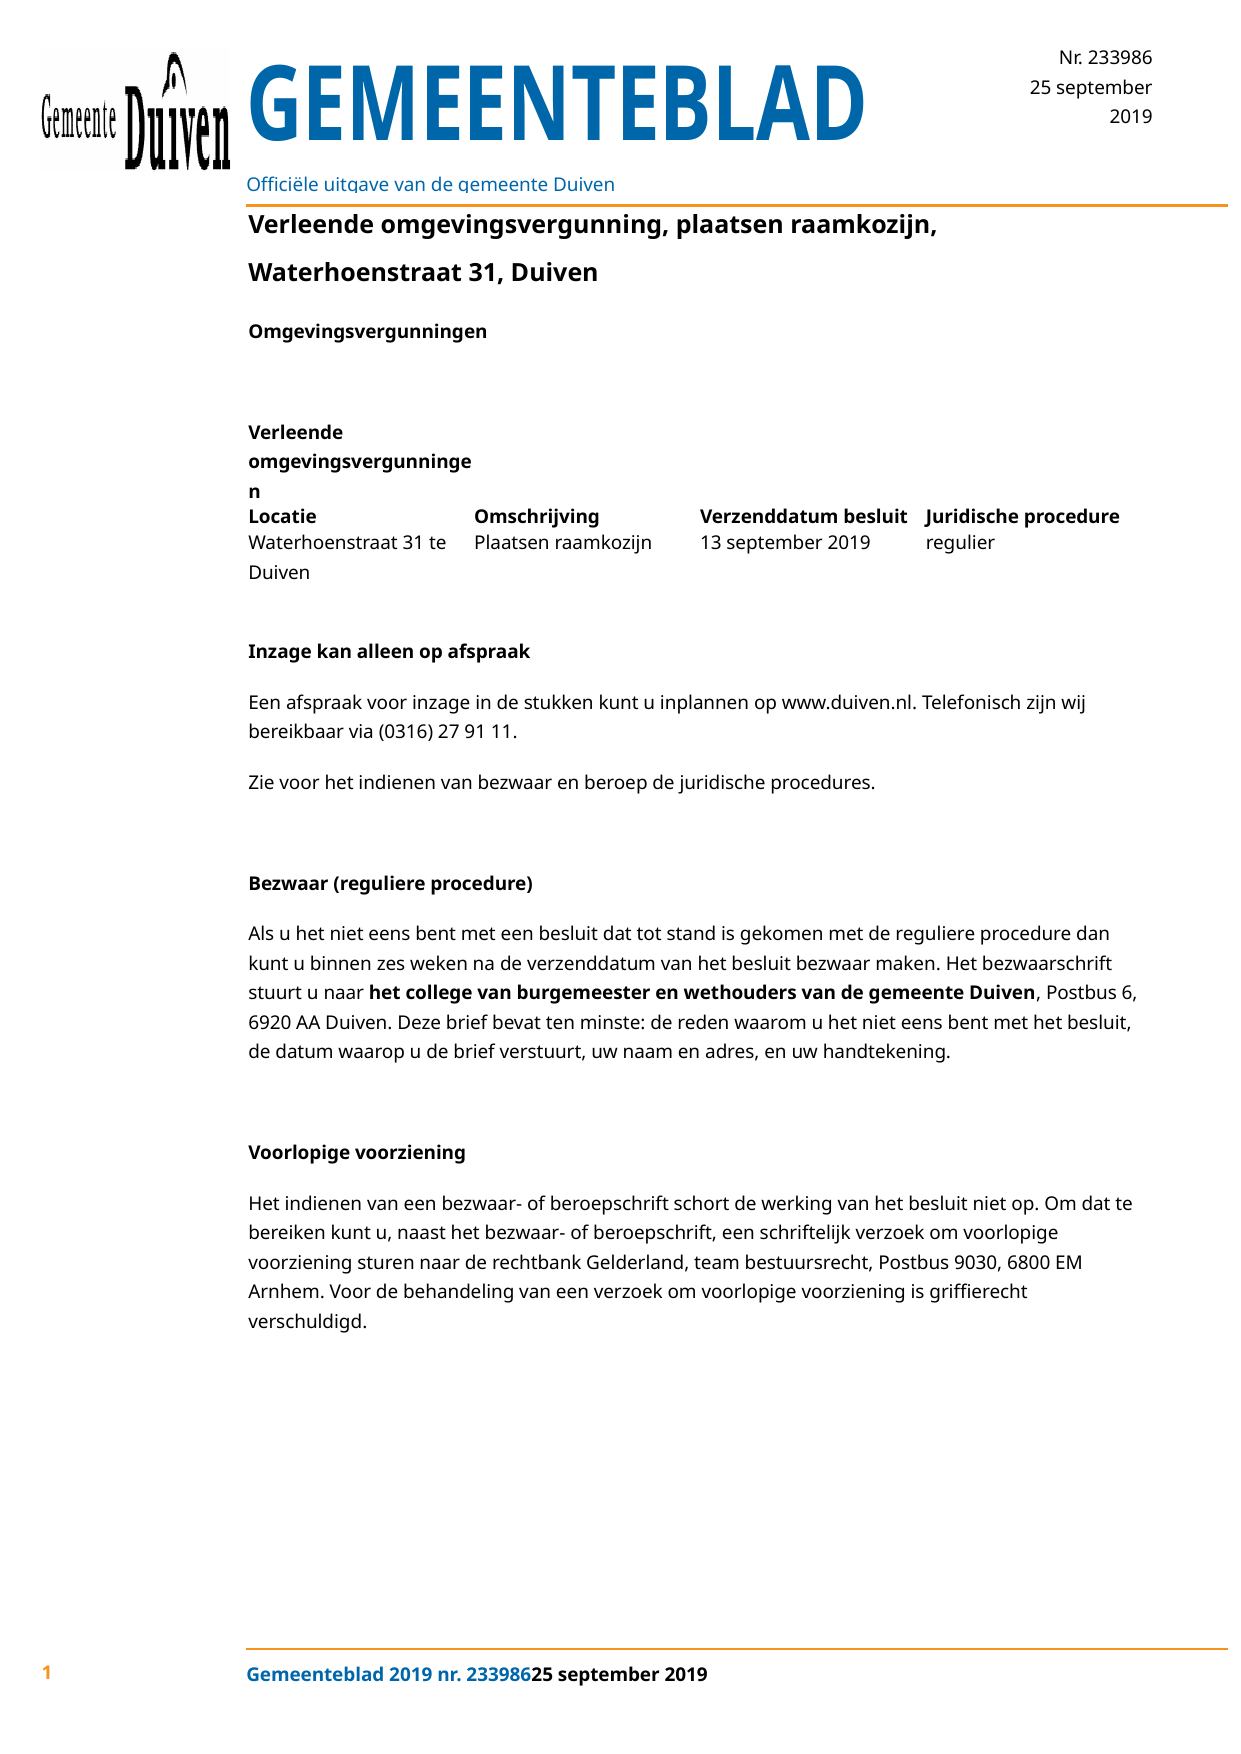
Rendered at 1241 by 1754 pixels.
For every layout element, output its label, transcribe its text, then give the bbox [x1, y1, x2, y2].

text Een afspraak voor inzage in de stukken kunt u inplannen op www.duiven.nl. Telefonisch zijn wij bereikbaar via (0316) 27 91 11. [248, 689, 1152, 744]
picture [41, 47, 231, 172]
table_cell Verzenddatum besluit [700, 504, 926, 529]
text Inzage kan alleen op afspraak [248, 638, 1152, 664]
text Bezwaar (reguliere procedure) [248, 870, 1152, 895]
table_cell Omschrijving [474, 504, 700, 529]
table_cell 13 september 2019 [700, 530, 926, 585]
text Zie voor het indienen van bezwaar en beroep de juridische procedures. [248, 769, 1152, 794]
text Omgevingsvergunningen [248, 318, 1152, 344]
text Als u het niet eens bent met een besluit dat tot stand is gekomen met de reguliere procedure dan kunt u binnen zes weken na de verzenddatum van het besluit bezwaar maken. Het bezwaarschrift stuurt u naar het college van burgemeester en wethouders van de gemeente Duiven, Postbus 6, 6920 AA Duiven. Deze brief bevat ten minste: de reden waarom u het niet eens bent met het besluit, de datum waarop u de brief verstuurt, uw naam en adres, en uw handtekening. [248, 920, 1152, 1064]
text Het indienen van een bezwaar- of beroepschrift schort de werking van het besluit niet op. Om dat te bereiken kunt u, naast het bezwaar- of beroepschrift, een schriftelijk verzoek om voorlopige voorziening sturen naar de rechtbank Gelderland, team bestuursrecht, Postbus 9030, 6800 EM Arnhem. Voor de behandeling van een verzoek om voorlopige voorziening is griffierecht verschuldigd. [248, 1190, 1152, 1334]
text Voorlopige voorziening [248, 1139, 1152, 1165]
table_cell Waterhoenstraat 31 te Duiven [248, 530, 474, 585]
table_cell Locatie [248, 504, 474, 529]
table_cell Plaatsen raamkozijn [474, 530, 700, 585]
text Verleende omgevingsvergunning, plaatsen raamkozijn, Waterhoenstraat 31, Duiven [248, 207, 1152, 288]
table_header Verleende omgevingsvergunningen [248, 419, 474, 504]
table_cell regulier [926, 530, 1152, 585]
table_cell Juridische procedure [926, 504, 1152, 529]
